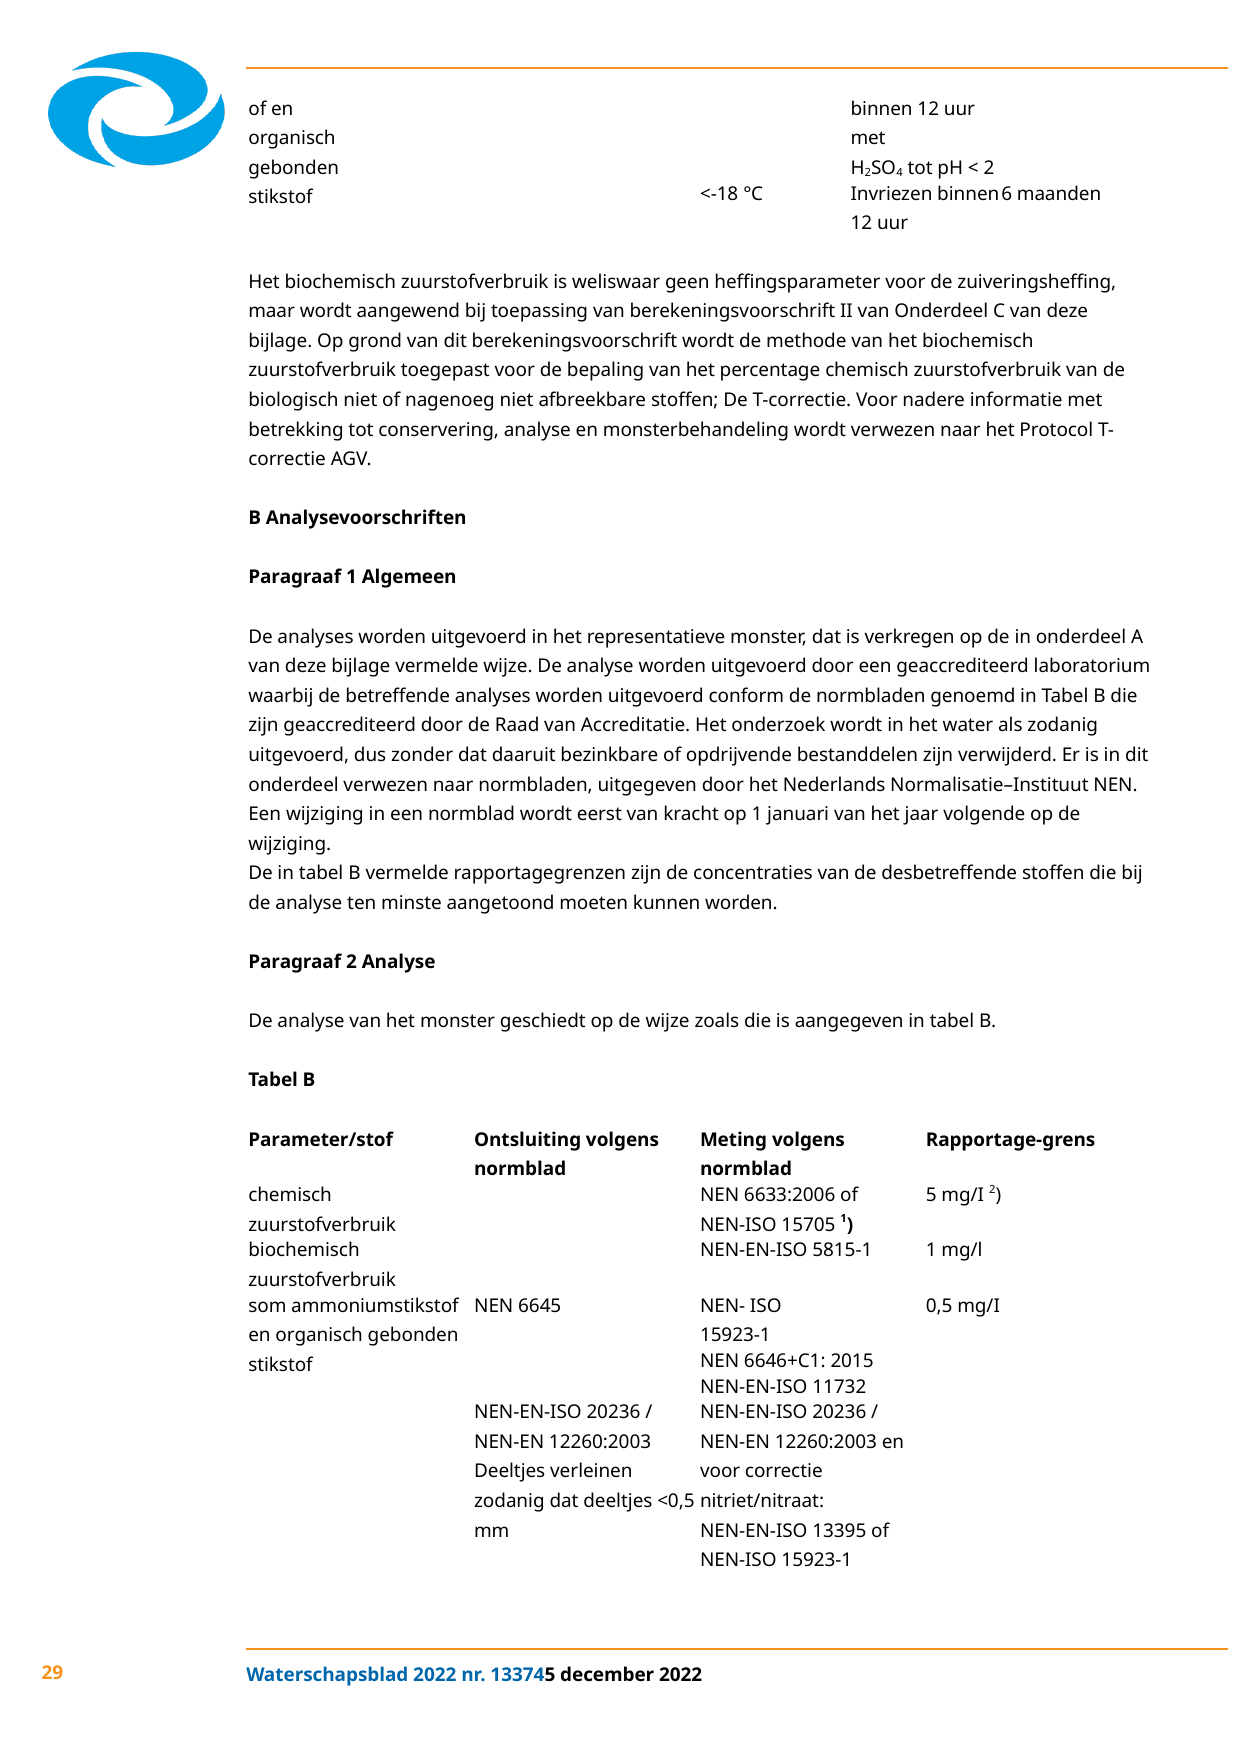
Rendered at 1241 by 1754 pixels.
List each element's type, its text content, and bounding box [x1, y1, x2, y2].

text De in tabel B vermelde rapportagegrenzen zijn de concentraties van de desbetreffende stoffen die bij de analyse ten minste aangetoond moeten kunnen worden. [248, 859, 1152, 915]
table_header Rapportage-grens [926, 1126, 1152, 1181]
table_cell som ammoniumstikstof en organisch gebonden stikstof [248, 1292, 474, 1572]
picture [41, 47, 231, 172]
table_cell biochemisch zuurstofverbruik [248, 1236, 474, 1292]
table_cell [474, 1181, 700, 1236]
table_cell NEN 6633:2006 of NEN-ISO 15705 1) [700, 1181, 926, 1236]
table_cell chemisch zuurstofverbruik [248, 1181, 474, 1236]
table_cell <-18 °C [700, 180, 850, 235]
table_cell 1 mg/l [926, 1236, 1152, 1292]
table_cell binnen 12 uur met H2SO4 tot pH < 2 [850, 95, 1001, 180]
text Tabel B [248, 1067, 1152, 1092]
table_cell 0,5 mg/I [926, 1292, 1152, 1572]
table_header Meting volgens normblad [700, 1126, 926, 1181]
table_cell NEN 6646+C1: 2015 [700, 1347, 926, 1373]
table_cell 5 mg/I 2) [926, 1181, 1152, 1236]
table_header Ontsluiting volgens normblad [474, 1126, 700, 1181]
table_cell [399, 95, 700, 235]
table_cell NEN-EN-ISO 11732 [700, 1373, 926, 1398]
text Het biochemisch zuurstofverbruik is weliswaar geen heffingsparameter voor de zuiveringsheffing, maar wordt aangewend bij toepassing van berekeningsvoorschrift II van Onderdeel C van deze bijlage. Op grond van dit berekeningsvoorschrift wordt de methode van het biochemisch zuurstofverbruik toegepast voor de bepaling van het percentage chemisch zuurstofverbruik van de biologisch niet of nagenoeg niet afbreekbare stoffen; De T-correctie. Voor nadere informatie met betrekking tot conservering, analyse en monsterbehandeling wordt verwezen naar het Protocol T-correctie AGV. [248, 268, 1152, 471]
table_cell [700, 95, 850, 180]
text Paragraaf 2 Analyse [248, 948, 1152, 974]
text B Analysevoorschriften [248, 504, 1152, 530]
table_cell 6 maanden [1001, 180, 1152, 235]
text De analyses worden uitgevoerd in het representatieve monster, dat is verkregen op de in onderdeel A van deze bijlage vermelde wijze. De analyse worden uitgevoerd door een geaccrediteerd laboratorium waarbij de betreffende analyses worden uitgevoerd conform de normbladen genoemd in Tabel B die zijn geaccrediteerd door de Raad van Accreditatie. Het onderzoek wordt in het water als zodanig uitgevoerd, dus zonder dat daaruit bezinkbare of opdrijvende bestanddelen zijn verwijderd. Er is in dit onderdeel verwezen naar normbladen, uitgegeven door het Nederlands Normalisatie–Instituut NEN. Een wijziging in een normblad wordt eerst van kracht op 1 januari van het jaar volgende op de wijziging. [248, 623, 1152, 856]
table_cell NEN-EN-ISO 5815-1 [700, 1236, 926, 1292]
table_header Parameter/stof [248, 1126, 474, 1181]
table_cell [474, 1236, 700, 1292]
text Paragraaf 1 Algemeen [248, 564, 1152, 589]
table_cell Invriezen binnen 12 uur [850, 180, 1001, 235]
table_cell NEN 6645 [474, 1292, 700, 1398]
table_cell NEN-EN-ISO 20236 / NEN-EN 12260:2003 Deeltjes verleinen zodanig dat deeltjes <0,5 mm [474, 1399, 700, 1572]
table_cell [1001, 95, 1152, 180]
table_cell of en organisch gebonden stikstof [248, 95, 398, 235]
table_cell NEN- ISO 15923-1 [700, 1292, 926, 1347]
table_cell NEN-EN-ISO 20236 / NEN-EN 12260:2003 en voor correctie nitriet/nitraat: NEN-EN-ISO 13395 of NEN-ISO 15923-1 [700, 1399, 926, 1572]
text De analyse van het monster geschiedt op de wijze zoals die is aangegeven in tabel B. [248, 1007, 1152, 1033]
